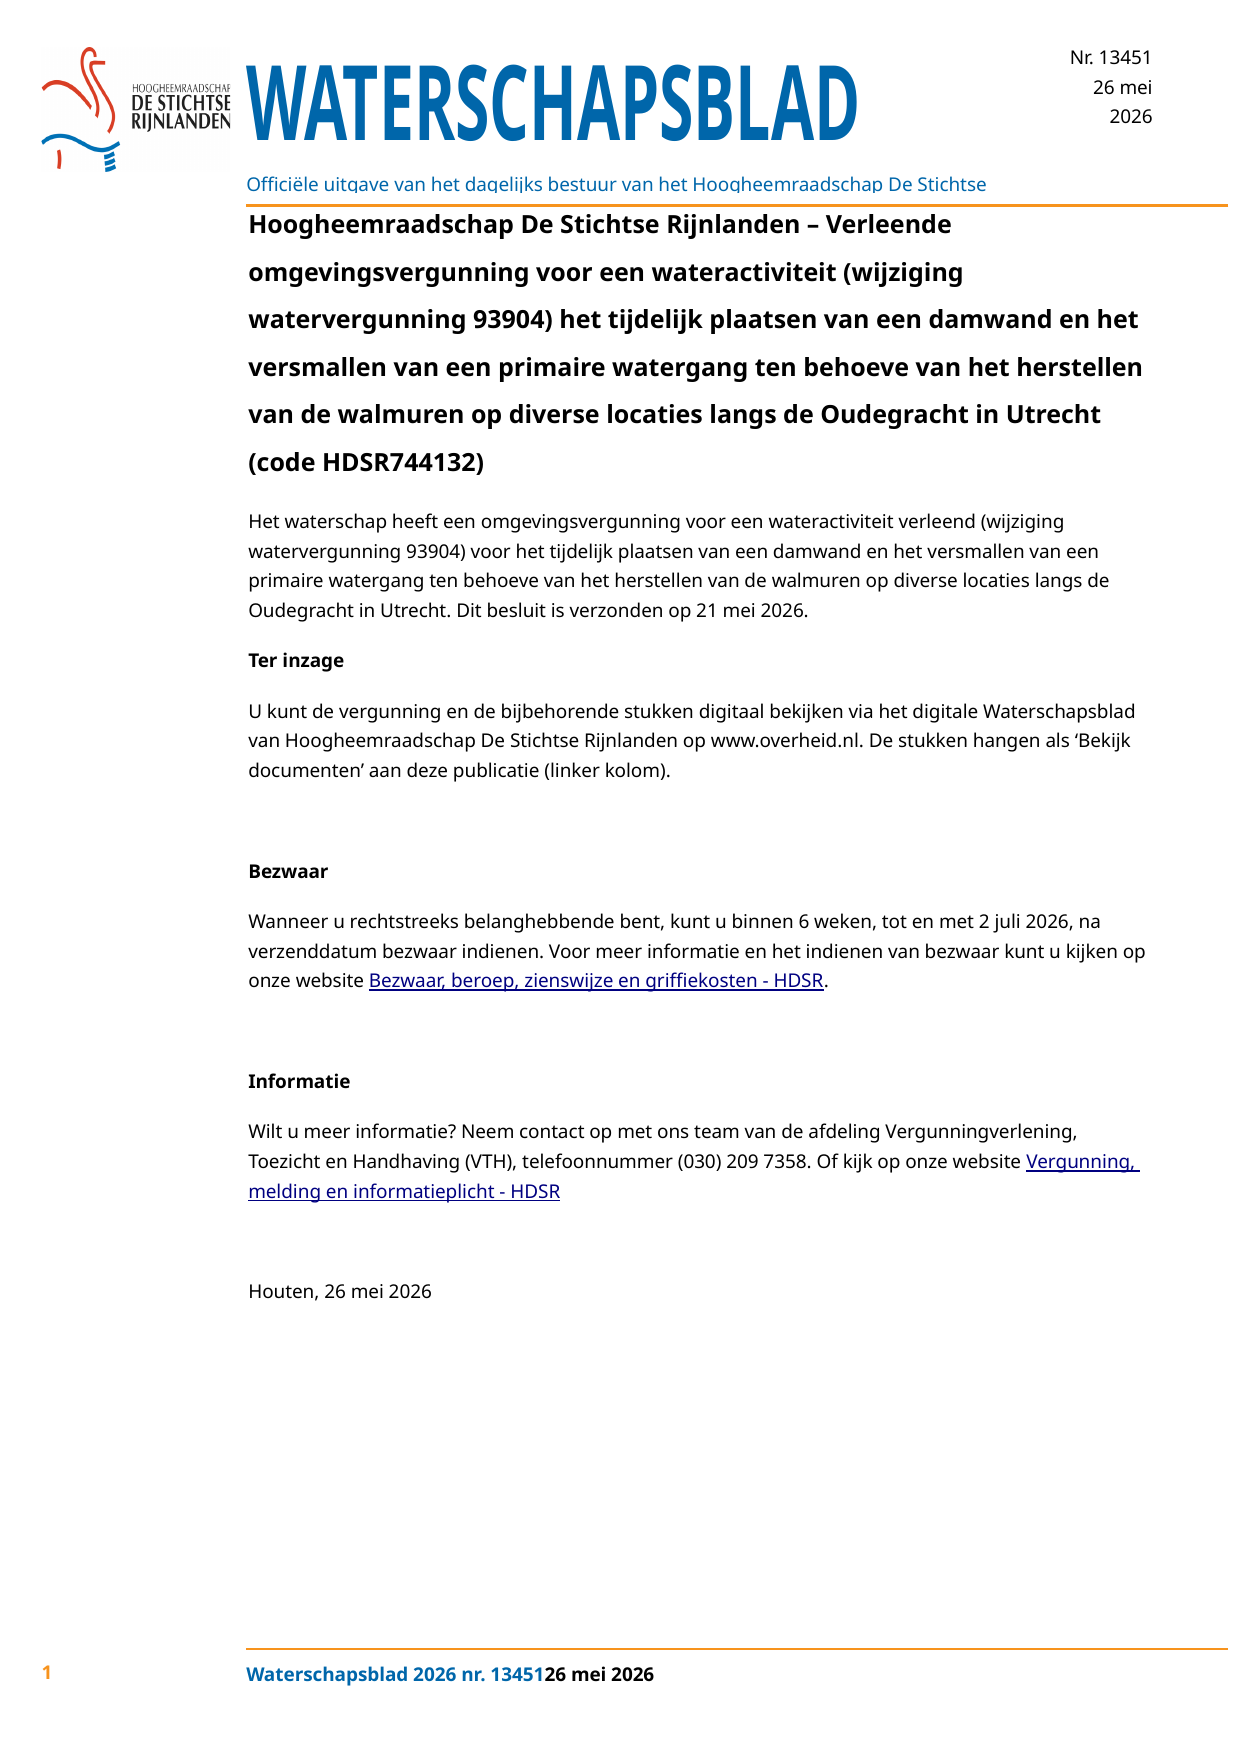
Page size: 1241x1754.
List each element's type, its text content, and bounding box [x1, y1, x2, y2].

text Ter inzage [248, 647, 1152, 673]
text Informatie [248, 1068, 1152, 1094]
text Het waterschap heeft een omgevingsvergunning voor een wateractiviteit verleend (wijziging watervergunning 93904) voor het tijdelijk plaatsen van een damwand en het versmallen van een primaire watergang ten behoeve van het herstellen van de walmuren op diverse locaties langs de Oudegracht in Utrecht. Dit besluit is verzonden op 21 mei 2026. [248, 508, 1152, 623]
text Hoogheemraadschap De Stichtse Rijnlanden – Verleende omgevingsvergunning voor een wateractiviteit (wijziging watervergunning 93904) het tijdelijk plaatsen van een damwand en het versmallen van een primaire watergang ten behoeve van het herstellen van de walmuren op diverse locaties langs de Oudegracht in Utrecht (code HDSR744132) [248, 207, 1152, 479]
text Houten, 26 mei 2026 [248, 1279, 1152, 1304]
text Wanneer u rechtstreeks belanghebbende bent, kunt u binnen 6 weken, tot en met 2 juli 2026, na verzenddatum bezwaar indienen. Voor meer informatie en het indienen van bezwaar kunt u kijken op onze website Bezwaar, beroep, zienswijze en griffiekosten - HDSR. [248, 908, 1152, 993]
picture [41, 47, 231, 172]
text U kunt de vergunning en de bijbehorende stukken digitaal bekijken via het digitale Waterschapsblad van Hoogheemraadschap De Stichtse Rijnlanden op www.overheid.nl. De stukken hangen als ‘Bekijk documenten’ aan deze publicatie (linker kolom). [248, 698, 1152, 783]
text Bezwaar [248, 858, 1152, 884]
text Wilt u meer informatie? Neem contact op met ons team van de afdeling Vergunningverlening, Toezicht en Handhaving (VTH), telefoonnummer (030) 209 7358. Of kijk op onze website Vergunning, melding en informatieplicht - HDSR [248, 1119, 1152, 1204]
